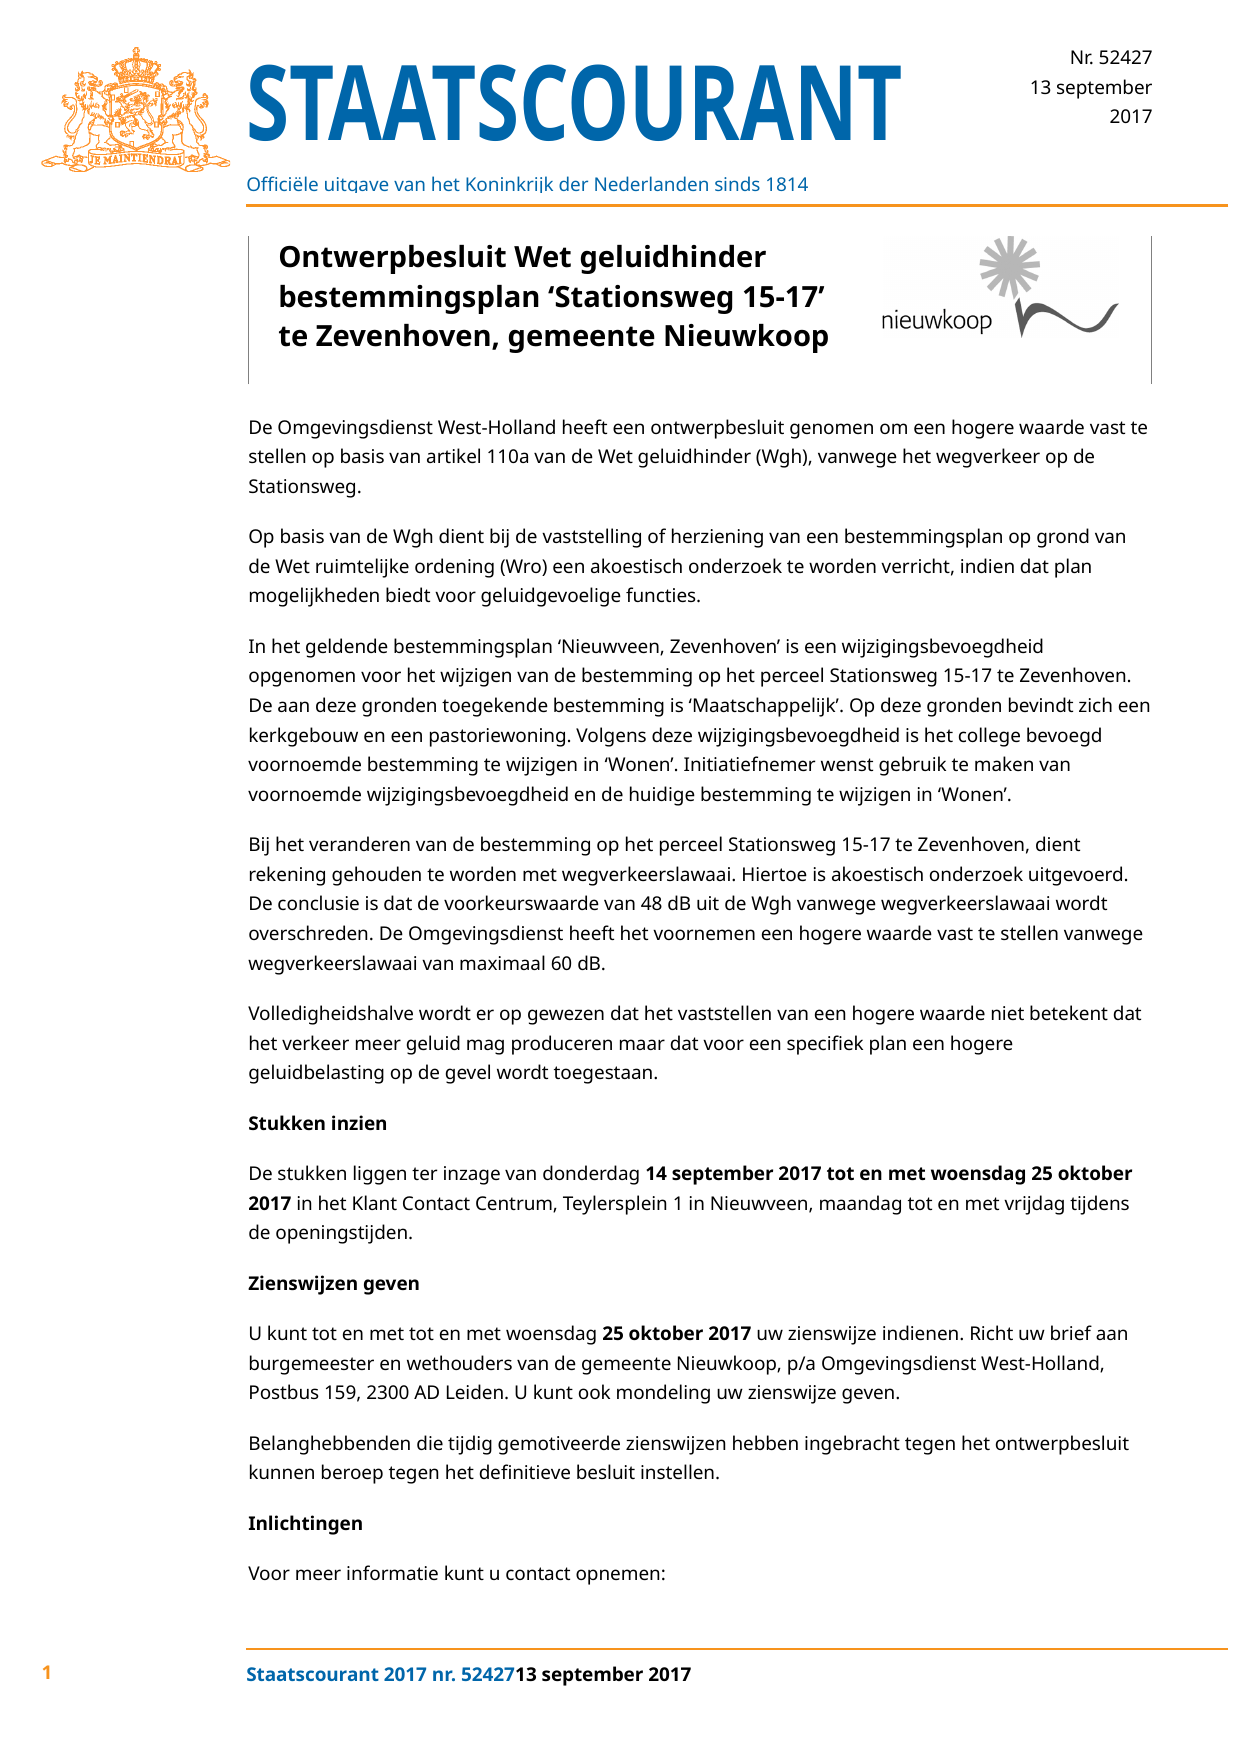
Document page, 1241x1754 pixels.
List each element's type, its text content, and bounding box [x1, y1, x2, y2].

text Volledigheidshalve wordt er op gewezen dat het vaststellen van een hogere waarde niet betekent dat het verkeer meer geluid mag produceren maar dat voor een specifiek plan een hogere geluidbelasting op de gevel wordt toegestaan. [248, 1000, 1152, 1085]
text Op basis van de Wgh dient bij de vaststelling of herziening van een bestemmingsplan op grond van de Wet ruimtelijke ordening (Wro) een akoestisch onderzoek te worden verricht, indien dat plan mogelijkheden biedt voor geluidgevoelige functies. [248, 523, 1152, 608]
table_header Ontwerpbesluit Wet geluidhinder bestemmingsplan ‘Stationsweg 15-17’ te Zevenhoven, gemeente Nieuwkoop [249, 236, 850, 384]
text U kunt tot en met tot en met woensdag 25 oktober 2017 uw zienswijze indienen. Richt uw brief aan burgemeester en wethouders van de gemeente Nieuwkoop, p/a Omgevingsdienst West-Holland, Postbus 159, 2300 AD Leiden. U kunt ook mondeling uw zienswijze geven. [248, 1320, 1152, 1405]
text Inlichtingen [248, 1510, 1152, 1536]
text Bij het veranderen van de bestemming op het perceel Stationsweg 15-17 te Zevenhoven, dient rekening gehouden te worden met wegverkeerslawaai. Hiertoe is akoestisch onderzoek uitgevoerd. De conclusie is dat de voorkeurswaarde van 48 dB uit de Wgh vanwege wegverkeerslawaai wordt overschreden. De Omgevingsdienst heeft het voornemen een hogere waarde vast te stellen vanwege wegverkeerslawaai van maximaal 60 dB. [248, 831, 1152, 976]
text Voor meer informatie kunt u contact opnemen: [248, 1560, 1152, 1586]
picture [882, 236, 1119, 338]
text De stukken liggen ter inzage van donderdag 14 september 2017 tot en met woensdag 25 oktober 2017 in het Klant Contact Centrum, Teylersplein 1 in Nieuwveen, maandag tot en met vrijdag tijdens de openingstijden. [248, 1160, 1152, 1245]
text Zienswijzen geven [248, 1270, 1152, 1296]
picture [41, 47, 231, 172]
text Stukken inzien [248, 1110, 1152, 1136]
text De Omgevingsdienst West-Holland heeft een ontwerpbesluit genomen om een hogere waarde vast te stellen op basis van artikel 110a van de Wet geluidhinder (Wgh), vanwege het wegverkeer op de Stationsweg. [248, 414, 1152, 499]
table_header [850, 236, 1151, 384]
text Belanghebbenden die tijdig gemotiveerde zienswijzen hebben ingebracht tegen het ontwerpbesluit kunnen beroep tegen het definitieve besluit instellen. [248, 1430, 1152, 1485]
text In het geldende bestemmingsplan ‘Nieuwveen, Zevenhoven’ is een wijzigingsbevoegdheid opgenomen voor het wijzigen van de bestemming op het perceel Stationsweg 15-17 te Zevenhoven. De aan deze gronden toegekende bestemming is ‘Maatschappelijk’. Op deze gronden bevindt zich een kerkgebouw en een pastoriewoning. Volgens deze wijzigingsbevoegdheid is het college bevoegd voornoemde bestemming te wijzigen in ‘Wonen’. Initiatiefnemer wenst gebruik te maken van voornoemde wijzigingsbevoegdheid en de huidige bestemming te wijzigen in ‘Wonen’. [248, 633, 1152, 807]
